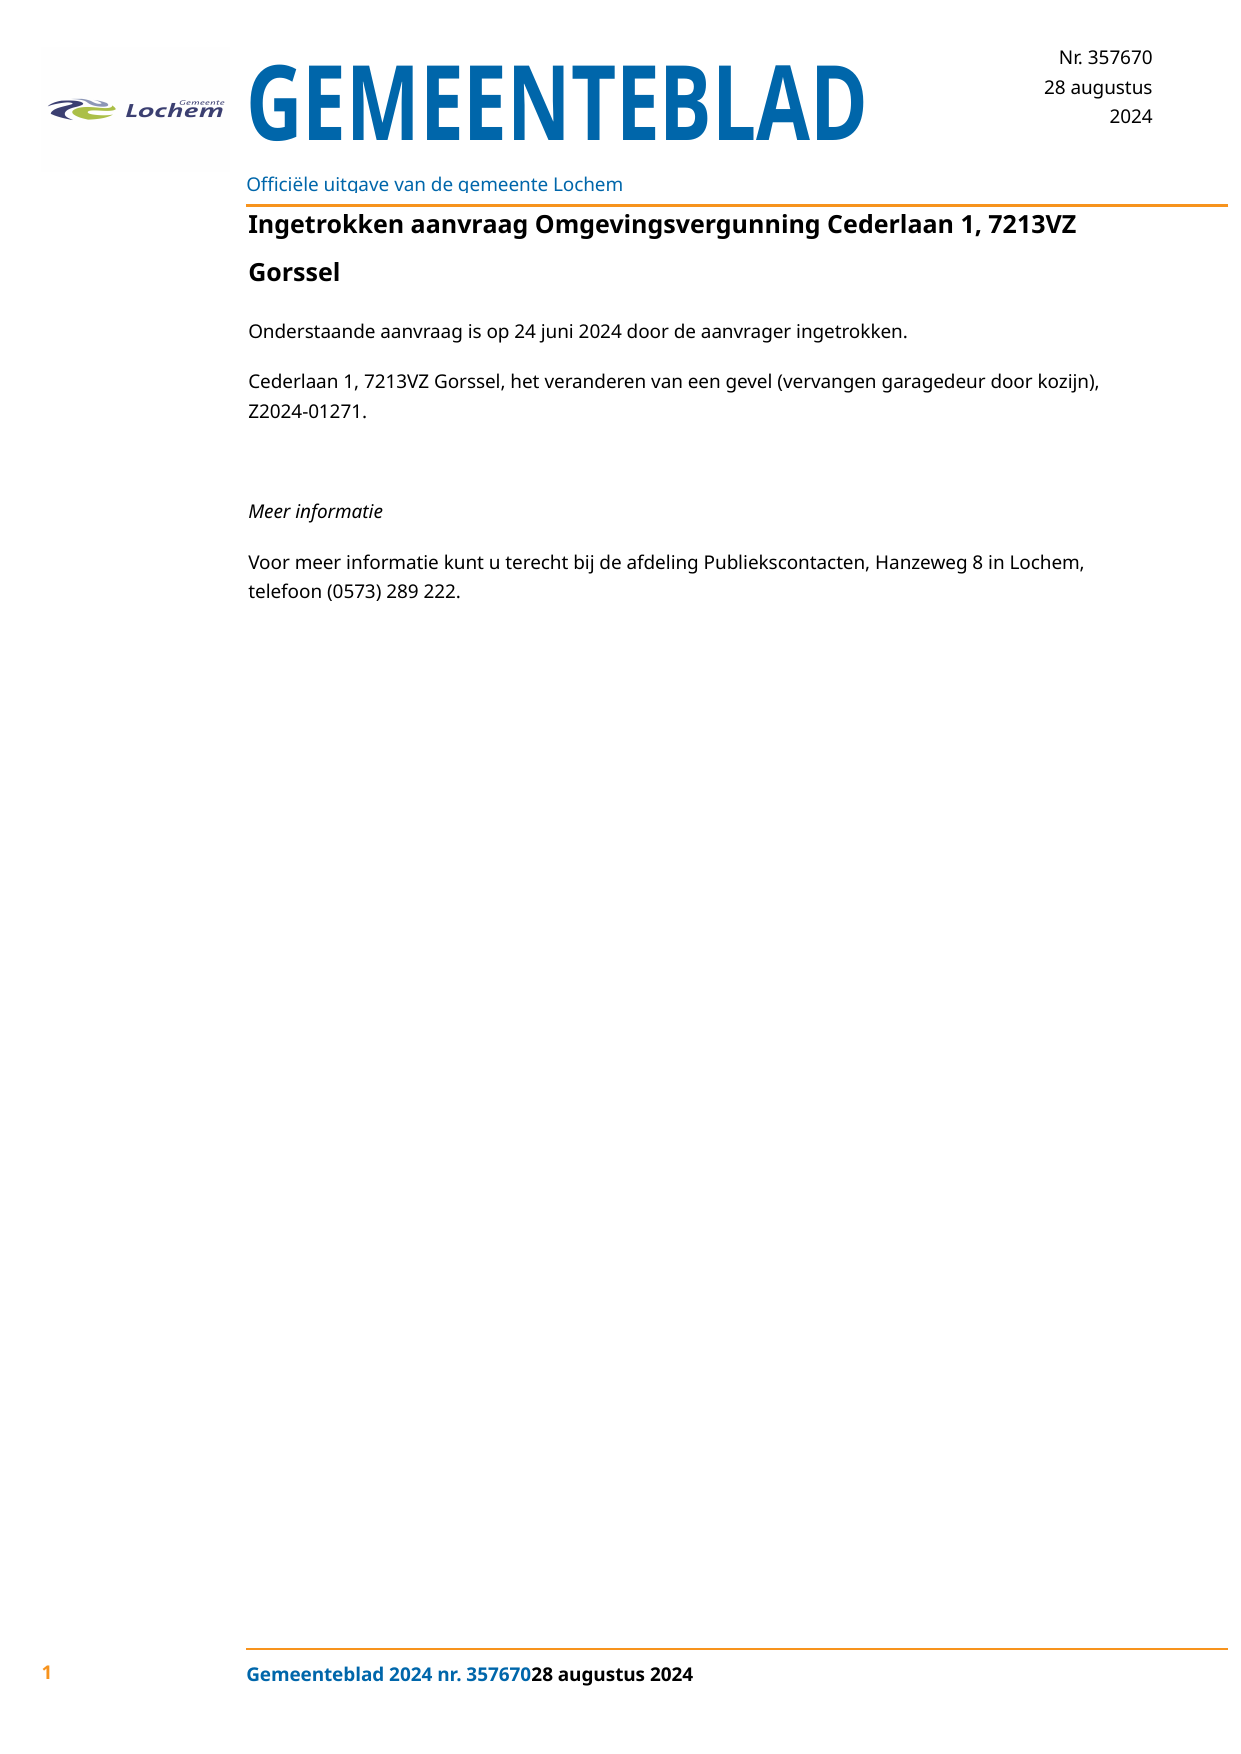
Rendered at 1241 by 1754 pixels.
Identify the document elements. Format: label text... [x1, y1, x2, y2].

text Cederlaan 1, 7213VZ Gorssel, het veranderen van een gevel (vervangen garagedeur door kozijn), Z2024-01271. [248, 368, 1152, 424]
text Voor meer informatie kunt u terecht bij de afdeling Publiekscontacten, Hanzeweg 8 in Lochem, telefoon (0573) 289 222. [248, 549, 1152, 604]
text Meer informatie [248, 499, 1152, 524]
text Ingetrokken aanvraag Omgevingsvergunning Cederlaan 1, 7213VZ Gorssel [248, 207, 1152, 288]
text Onderstaande aanvraag is op 24 juni 2024 door de aanvrager ingetrokken. [248, 318, 1152, 344]
picture [41, 47, 231, 172]
